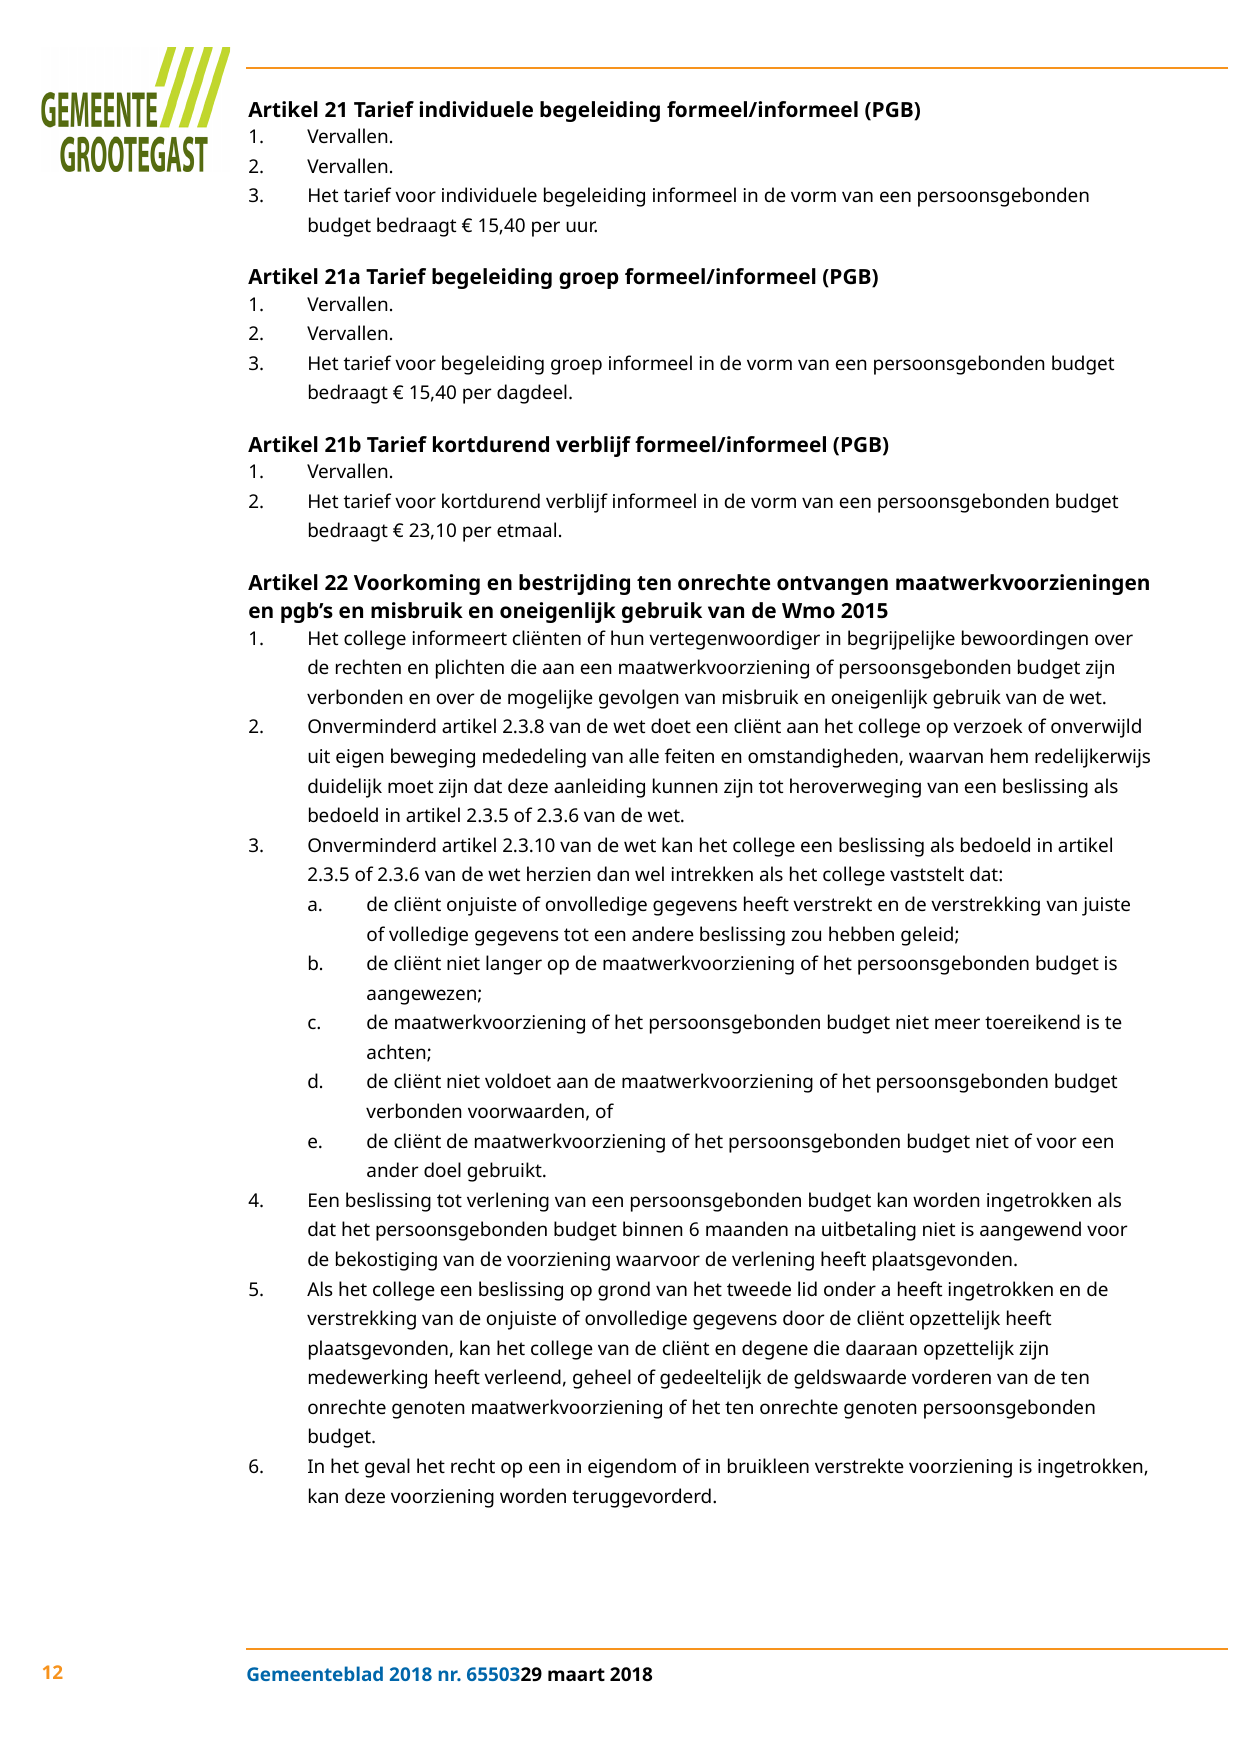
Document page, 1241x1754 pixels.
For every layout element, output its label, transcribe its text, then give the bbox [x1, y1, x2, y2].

text Artikel 21a Tarief begeleiding groep formeel/informeel (PGB) [248, 262, 1152, 291]
list Vervallen. [248, 153, 1152, 178]
list Het tarief voor begeleiding groep informeel in de vorm van een persoonsgebonden budget bedraagt € 15,40 per dagdeel. [248, 350, 1152, 405]
list de cliënt niet voldoet aan de maatwerkvoorziening of het persoonsgebonden budget verbonden voorwaarden, of [307, 1069, 1152, 1124]
list Als het college een beslissing op grond van het tweede lid onder a heeft ingetrokken en de verstrekking van de onjuiste of onvolledige gegevens door de cliënt opzettelijk heeft plaatsgevonden, kan het college van de cliënt en degene die daaraan opzettelijk zijn medewerking heeft verleend, geheel of gedeeltelijk de geldswaarde vorderen van de ten onrechte genoten maatwerkvoorziening of het ten onrechte genoten persoonsgebonden budget. [248, 1276, 1152, 1449]
list Een beslissing tot verlening van een persoonsgebonden budget kan worden ingetrokken als dat het persoonsgebonden budget binnen 6 maanden na uitbetaling niet is aangewend voor de bekostiging van de voorziening waarvoor de verlening heeft plaatsgevonden. [248, 1187, 1152, 1272]
list Vervallen. [248, 123, 1152, 149]
list Het college informeert cliënten of hun vertegenwoordiger in begrijpelijke bewoordingen over de rechten en plichten die aan een maatwerkvoorziening of persoonsgebonden budget zijn verbonden en over de mogelijke gevolgen van misbruik en oneigenlijk gebruik van de wet. [248, 625, 1152, 710]
list Vervallen. [248, 458, 1152, 484]
list de cliënt niet langer op de maatwerkvoorziening of het persoonsgebonden budget is aangewezen; [307, 950, 1152, 1006]
picture [41, 47, 231, 172]
text Artikel 22 Voorkoming en bestrijding ten onrechte ontvangen maatwerkvoorzieningen en pgb’s en misbruik en oneigenlijk gebruik van de Wmo 2015 [248, 568, 1152, 625]
text Artikel 21 Tarief individuele begeleiding formeel/informeel (PGB) [248, 95, 1152, 123]
list Onverminderd artikel 2.3.8 van de wet doet een cliënt aan het college op verzoek of onverwijld uit eigen beweging mededeling van alle feiten en omstandigheden, waarvan hem redelijkerwijs duidelijk moet zijn dat deze aanleiding kunnen zijn tot heroverweging van een beslissing als bedoeld in artikel 2.3.5 of 2.3.6 van de wet. [248, 714, 1152, 828]
list de cliënt de maatwerkvoorziening of het persoonsgebonden budget niet of voor een ander doel gebruikt. [307, 1128, 1152, 1183]
list Het tarief voor kortdurend verblijf informeel in de vorm van een persoonsgebonden budget bedraagt € 23,10 per etmaal. [248, 488, 1152, 543]
text Artikel 21b Tarief kortdurend verblijf formeel/informeel (PGB) [248, 430, 1152, 458]
list Het tarief voor individuele begeleiding informeel in de vorm van een persoonsgebonden budget bedraagt € 15,40 per uur. [248, 182, 1152, 238]
list Onverminderd artikel 2.3.10 van de wet kan het college een beslissing als bedoeld in artikel 2.3.5 of 2.3.6 van de wet herzien dan wel intrekken als het college vaststelt dat: [248, 832, 1152, 887]
list de cliënt onjuiste of onvolledige gegevens heeft verstrekt en de verstrekking van juiste of volledige gegevens tot een andere beslissing zou hebben geleid; [307, 891, 1152, 946]
list Vervallen. [248, 320, 1152, 346]
list de maatwerkvoorziening of het persoonsgebonden budget niet meer toereikend is te achten; [307, 1009, 1152, 1065]
list In het geval het recht op een in eigendom of in bruikleen verstrekte voorziening is ingetrokken, kan deze voorziening worden teruggevorderd. [248, 1453, 1152, 1508]
list Vervallen. [248, 291, 1152, 317]
